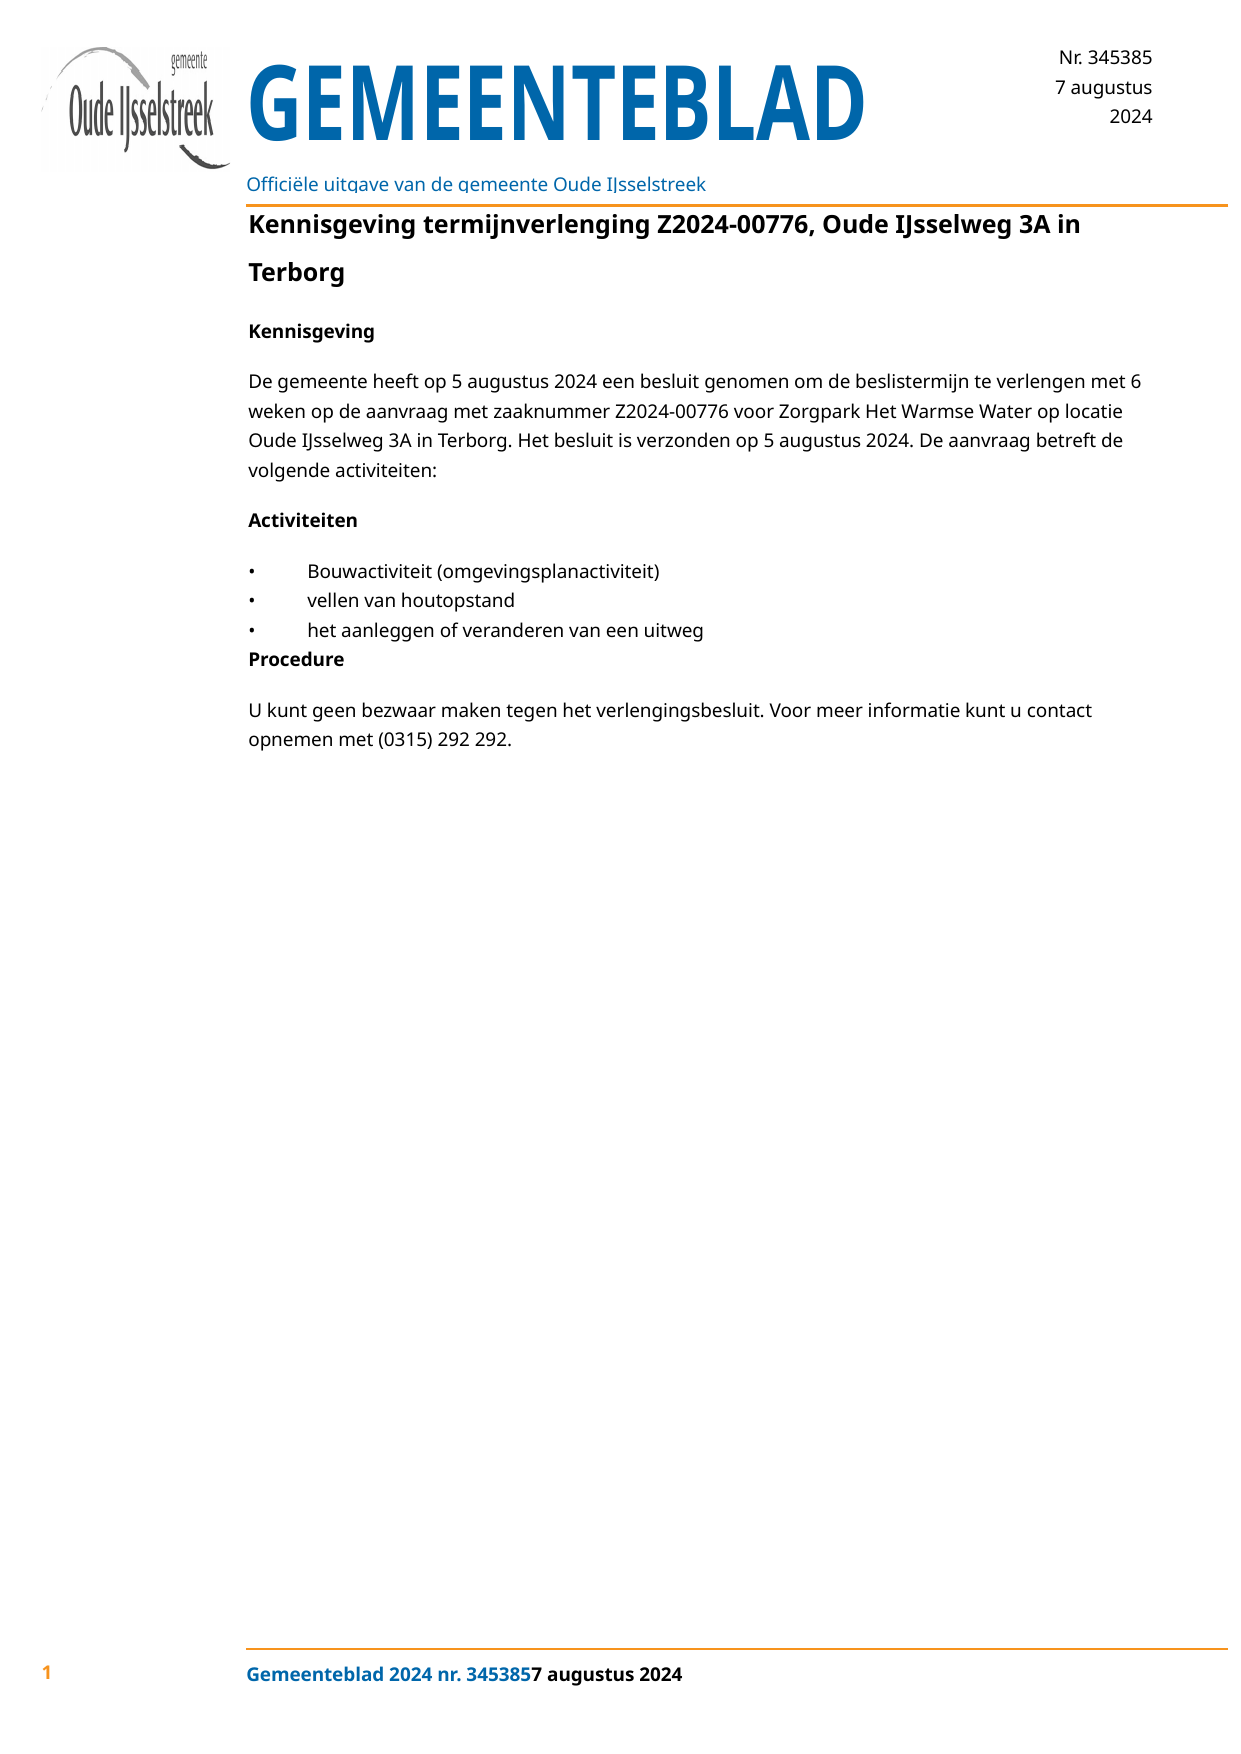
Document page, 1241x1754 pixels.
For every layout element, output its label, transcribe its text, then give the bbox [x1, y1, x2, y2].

text U kunt geen bezwaar maken tegen het verlengingsbesluit. Voor meer informatie kunt u contact opnemen met (0315) 292 292. [248, 697, 1152, 752]
text Procedure [248, 647, 1152, 672]
list vellen van houtopstand [248, 587, 1152, 613]
text Kennisgeving [248, 318, 1152, 344]
text Activiteiten [248, 507, 1152, 533]
text Kennisgeving termijnverlenging Z2024-00776, Oude IJsselweg 3A in Terborg [248, 207, 1152, 288]
text De gemeente heeft op 5 augustus 2024 een besluit genomen om de beslistermijn te verlengen met 6 weken op de aanvraag met zaaknummer Z2024-00776 voor Zorgpark Het Warmse Water op locatie Oude IJsselweg 3A in Terborg. Het besluit is verzonden op 5 augustus 2024. De aanvraag betreft de volgende activiteiten: [248, 368, 1152, 483]
picture [41, 47, 231, 172]
list het aanleggen of veranderen van een uitweg [248, 617, 1152, 643]
list Bouwactiviteit (omgevingsplanactiviteit) [248, 558, 1152, 584]
